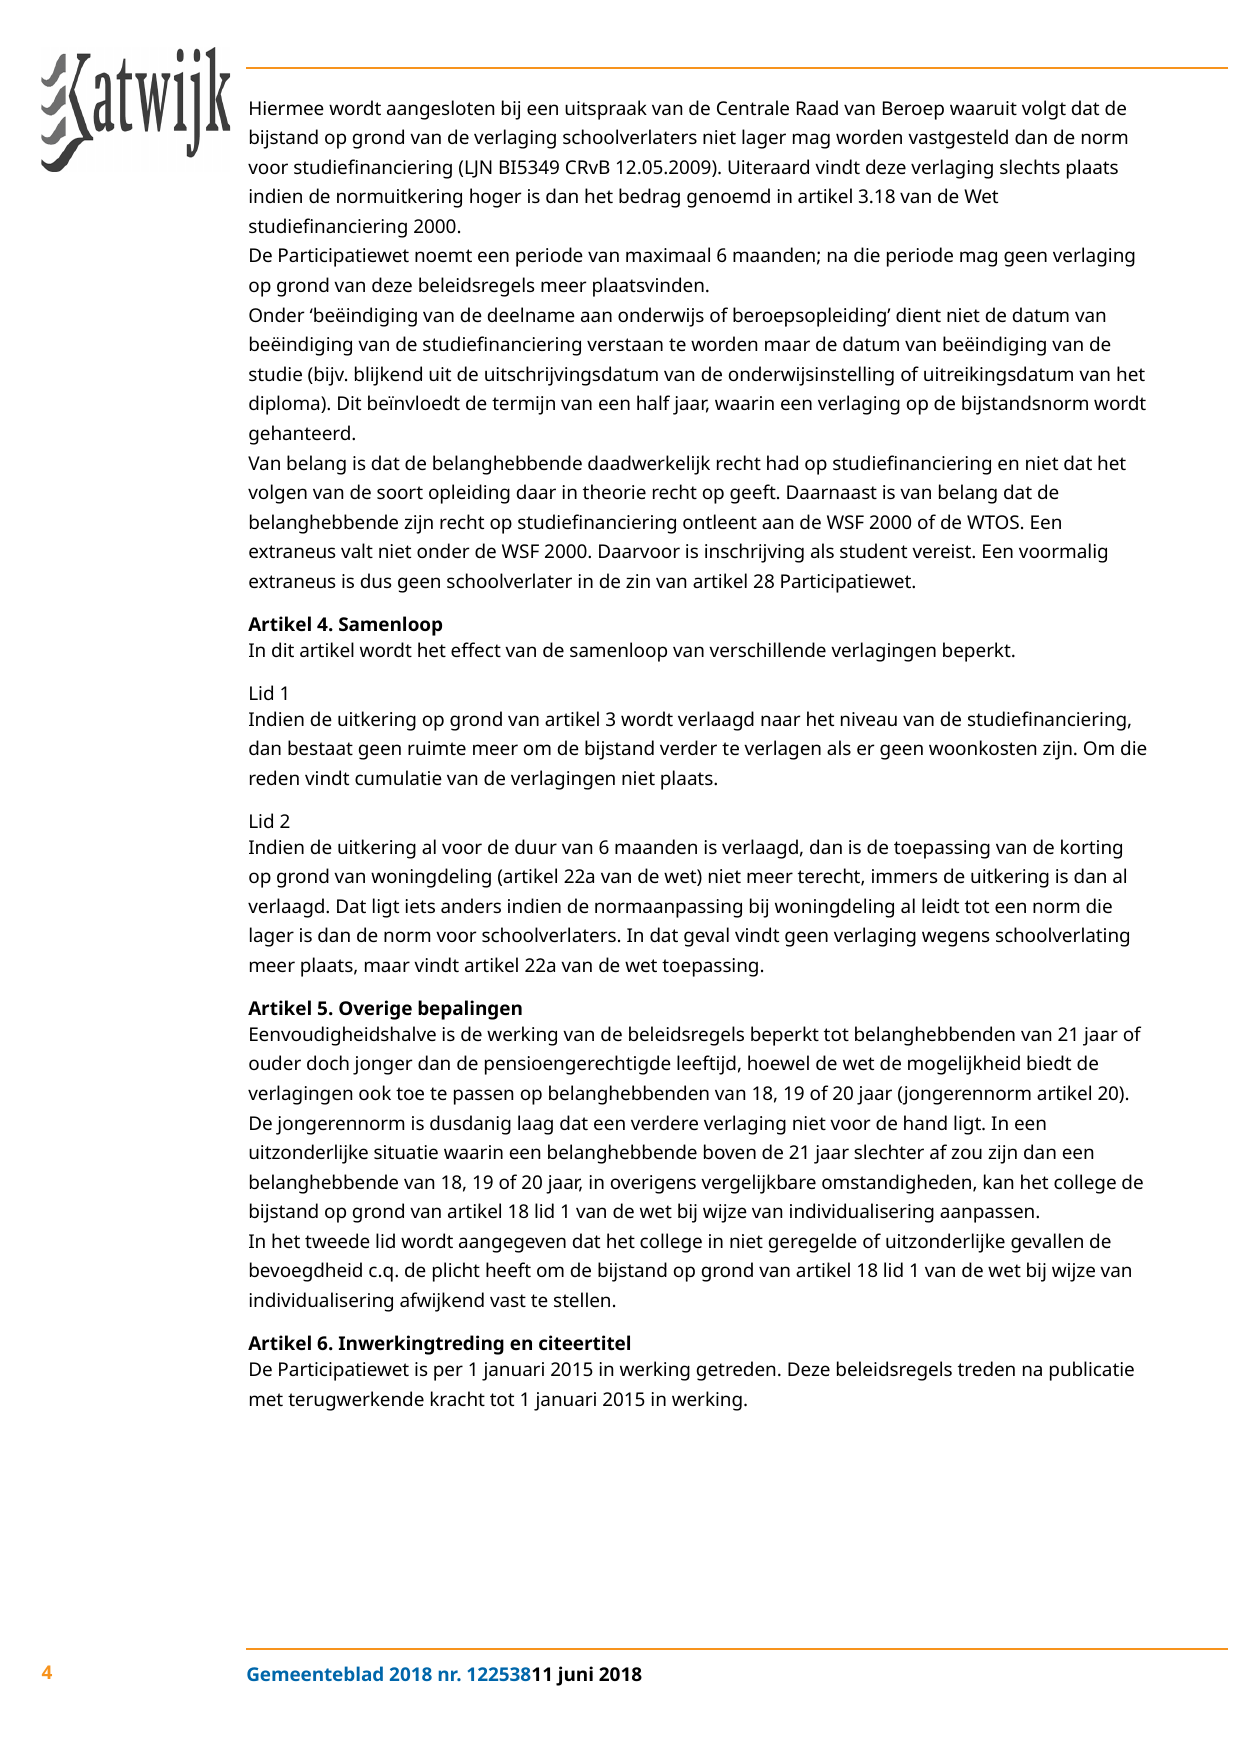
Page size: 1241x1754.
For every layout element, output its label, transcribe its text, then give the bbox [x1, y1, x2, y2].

text In dit artikel wordt het effect van de samenloop van verschillende verlagingen beperkt. [248, 637, 1152, 663]
text Artikel 4. Samenloop [248, 611, 1152, 637]
text Artikel 5. Overige bepalingen [248, 995, 1152, 1021]
text De Participatiewet noemt een periode van maximaal 6 maanden; na die periode mag geen verlaging op grond van deze beleidsregels meer plaatsvinden. [248, 243, 1152, 298]
text In het tweede lid wordt aangegeven dat het college in niet geregelde of uitzonderlijke gevallen de bevoegdheid c.q. de plicht heeft om de bijstand op grond van artikel 18 lid 1 van de wet bij wijze van individualisering afwijkend vast te stellen. [248, 1228, 1152, 1313]
text Eenvoudigheidshalve is de werking van de beleidsregels beperkt tot belanghebbenden van 21 jaar of ouder doch jonger dan de pensioengerechtigde leeftijd, hoewel de wet de mogelijkheid biedt de verlagingen ook toe te passen op belanghebbenden van 18, 19 of 20 jaar (jongerennorm artikel 20). De jongerennorm is dusdanig laag dat een verdere verlaging niet voor de hand ligt. In een uitzonderlijke situatie waarin een belanghebbende boven de 21 jaar slechter af zou zijn dan een belanghebbende van 18, 19 of 20 jaar, in overigens vergelijkbare omstandigheden, kan het college de bijstand op grond van artikel 18 lid 1 van de wet bij wijze van individualisering aanpassen. [248, 1021, 1152, 1224]
text Lid 2 [248, 808, 1152, 834]
text Lid 1 [248, 680, 1152, 706]
text Indien de uitkering al voor de duur van 6 maanden is verlaagd, dan is de toepassing van de korting op grond van woningdeling (artikel 22a van de wet) niet meer terecht, immers de uitkering is dan al verlaagd. Dat ligt iets anders indien de normaanpassing bij woningdeling al leidt tot een norm die lager is dan de norm voor schoolverlaters. In dat geval vindt geen verlaging wegens schoolverlating meer plaats, maar vindt artikel 22a van de wet toepassing. [248, 834, 1152, 978]
text De Participatiewet is per 1 januari 2015 in werking getreden. Deze beleidsregels treden na publicatie met terugwerkende kracht tot 1 januari 2015 in werking. [248, 1356, 1152, 1411]
text Indien de uitkering op grond van artikel 3 wordt verlaagd naar het niveau van de studiefinanciering, dan bestaat geen ruimte meer om de bijstand verder te verlagen als er geen woonkosten zijn. Om die reden vindt cumulatie van de verlagingen niet plaats. [248, 706, 1152, 791]
picture [41, 47, 231, 172]
text Van belang is dat de belanghebbende daadwerkelijk recht had op studiefinanciering en niet dat het volgen van de soort opleiding daar in theorie recht op geeft. Daarnaast is van belang dat de belanghebbende zijn recht op studiefinanciering ontleent aan de WSF 2000 of de WTOS. Een extraneus valt niet onder de WSF 2000. Daarvoor is inschrijving als student vereist. Een voormalig extraneus is dus geen schoolverlater in de zin van artikel 28 Participatiewet. [248, 450, 1152, 594]
text Hiermee wordt aangesloten bij een uitspraak van de Centrale Raad van Beroep waaruit volgt dat de bijstand op grond van de verlaging schoolverlaters niet lager mag worden vastgesteld dan de norm voor studiefinanciering (LJN BI5349 CRvB 12.05.2009). Uiteraard vindt deze verlaging slechts plaats indien de normuitkering hoger is dan het bedrag genoemd in artikel 3.18 van de Wet studiefinanciering 2000. [248, 95, 1152, 239]
text Onder ‘beëindiging van de deelname aan onderwijs of beroepsopleiding’ dient niet de datum van beëindiging van de studiefinanciering verstaan te worden maar de datum van beëindiging van de studie (bijv. blijkend uit de uitschrijvingsdatum van de onderwijsinstelling of uitreikingsdatum van het diploma). Dit beïnvloedt de termijn van een half jaar, waarin een verlaging op de bijstandsnorm wordt gehanteerd. [248, 302, 1152, 446]
text Artikel 6. Inwerkingtreding en citeertitel [248, 1330, 1152, 1356]
